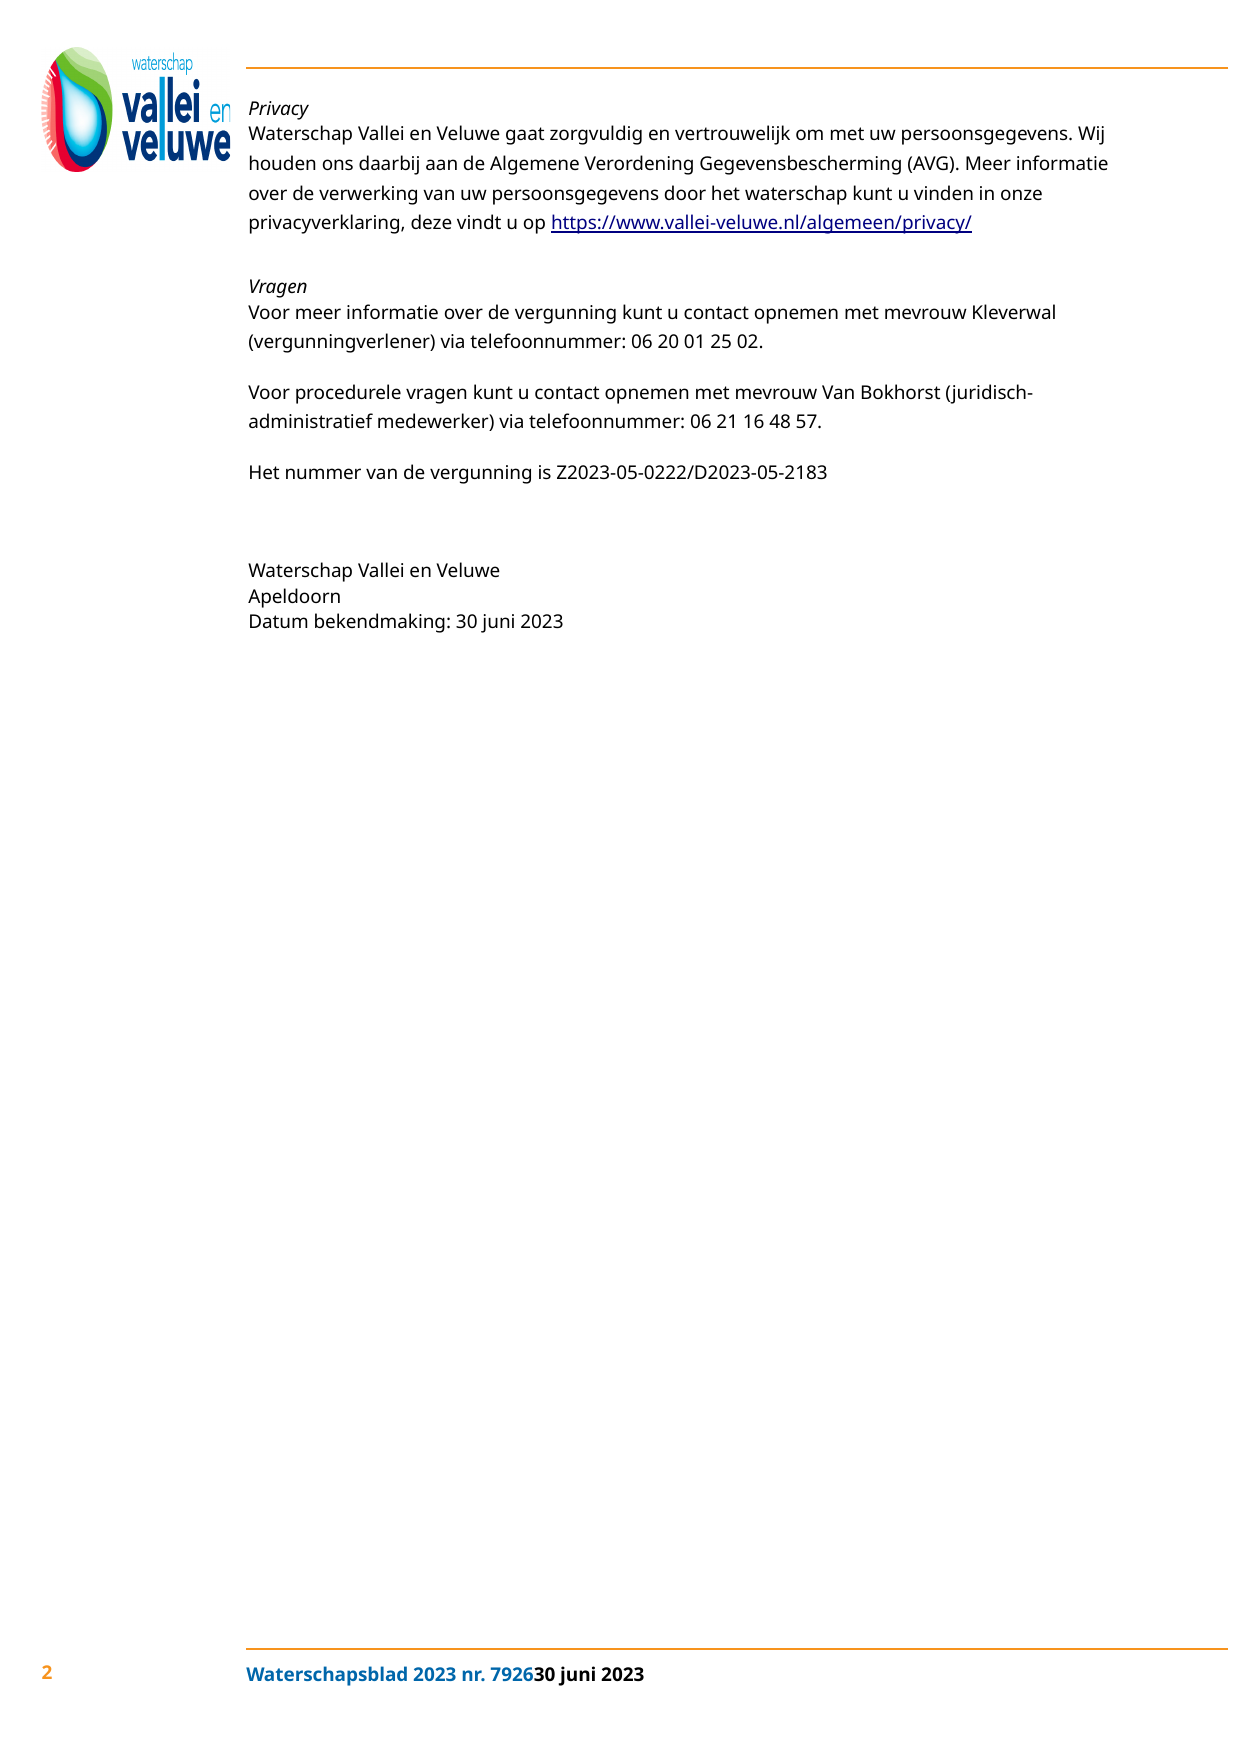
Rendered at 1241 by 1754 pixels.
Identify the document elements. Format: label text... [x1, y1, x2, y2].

text Waterschap Vallei en Veluwe gaat zorgvuldig en vertrouwelijk om met uw persoonsgegevens. Wij houden ons daarbij aan de Algemene Verordening Gegevensbescherming (AVG). Meer informatie over de verwerking van uw persoonsgegevens door het waterschap kunt u vinden in onze privacyverklaring, deze vindt u op https://www.vallei-veluwe.nl/algemeen/privacy/ [248, 121, 1152, 235]
text Apeldoorn [248, 583, 1152, 609]
picture [41, 47, 231, 172]
text Datum bekendmaking: 30 juni 2023 [248, 609, 1152, 634]
text Voor meer informatie over de vergunning kunt u contact opnemen met mevrouw Kleverwal (vergunningverlener) via telefoonnummer: 06 20 01 25 02. [248, 299, 1152, 354]
text Vragen [248, 273, 1152, 299]
text Waterschap Vallei en Veluwe [248, 557, 1152, 583]
text Het nummer van de vergunning is Z2023-05-0222/D2023-05-2183 [248, 459, 1152, 485]
text Voor procedurele vragen kunt u contact opnemen met mevrouw Van Bokhorst (juridisch-administratief medewerker) via telefoonnummer: 06 21 16 48 57. [248, 379, 1152, 434]
text Privacy [248, 95, 1152, 121]
